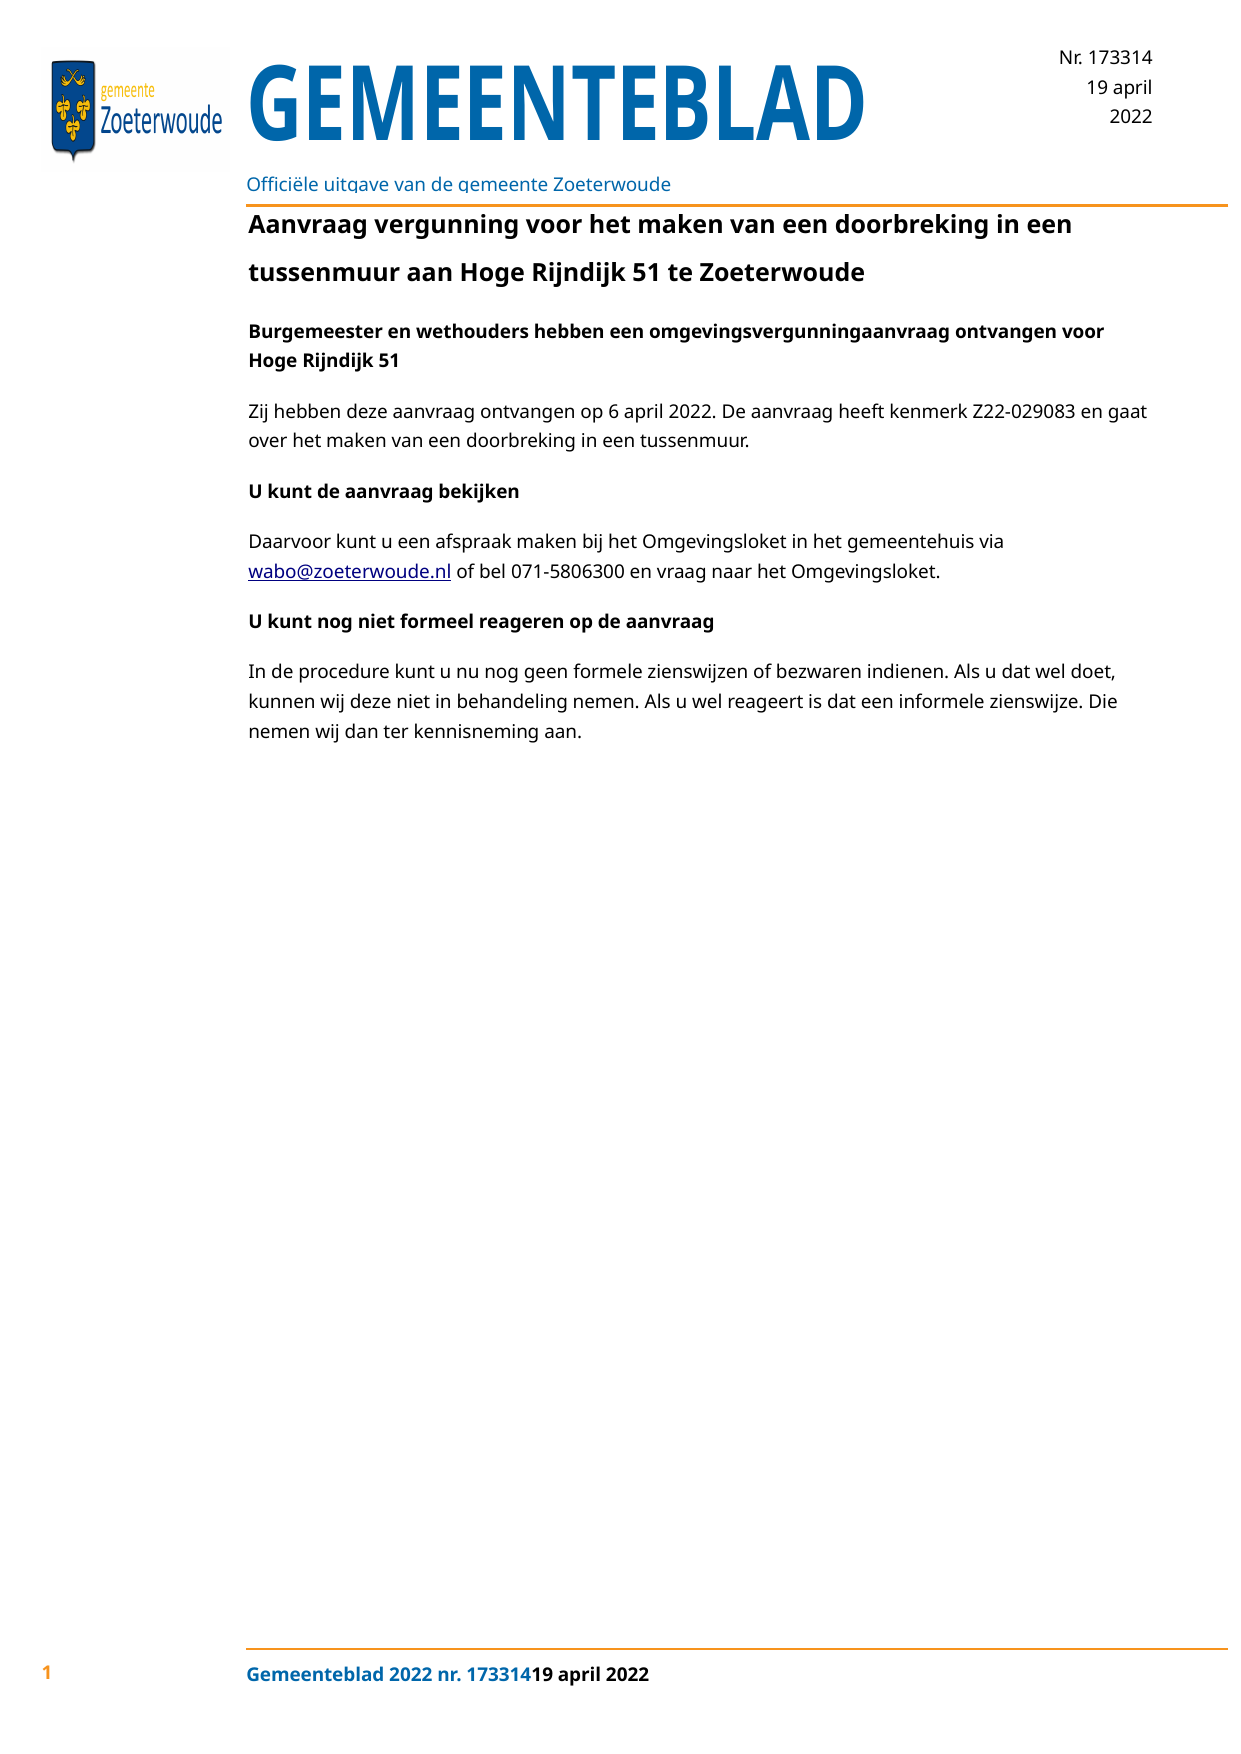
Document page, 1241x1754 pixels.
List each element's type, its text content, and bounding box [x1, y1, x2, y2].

text In de procedure kunt u nu nog geen formele zienswijzen of bezwaren indienen. Als u dat wel doet, kunnen wij deze niet in behandeling nemen. Als u wel reageert is dat een informele zienswijze. Die nemen wij dan ter kennisneming aan. [248, 659, 1152, 744]
text Aanvraag vergunning voor het maken van een doorbreking in een tussenmuur aan Hoge Rijndijk 51 te Zoeterwoude [248, 207, 1152, 288]
text U kunt de aanvraag bekijken [248, 478, 1152, 504]
text Daarvoor kunt u een afspraak maken bij het Omgevingsloket in het gemeentehuis via wabo@zoeterwoude.nl of bel 071-5806300 en vraag naar het Omgevingsloket. [248, 528, 1152, 584]
text Burgemeester en wethouders hebben een omgevingsvergunningaanvraag ontvangen voor Hoge Rijndijk 51 [248, 318, 1152, 373]
text Zij hebben deze aanvraag ontvangen op 6 april 2022. De aanvraag heeft kenmerk Z22-029083 en gaat over het maken van een doorbreking in een tussenmuur. [248, 398, 1152, 453]
picture [41, 47, 231, 172]
text U kunt nog niet formeel reageren op de aanvraag [248, 608, 1152, 634]
